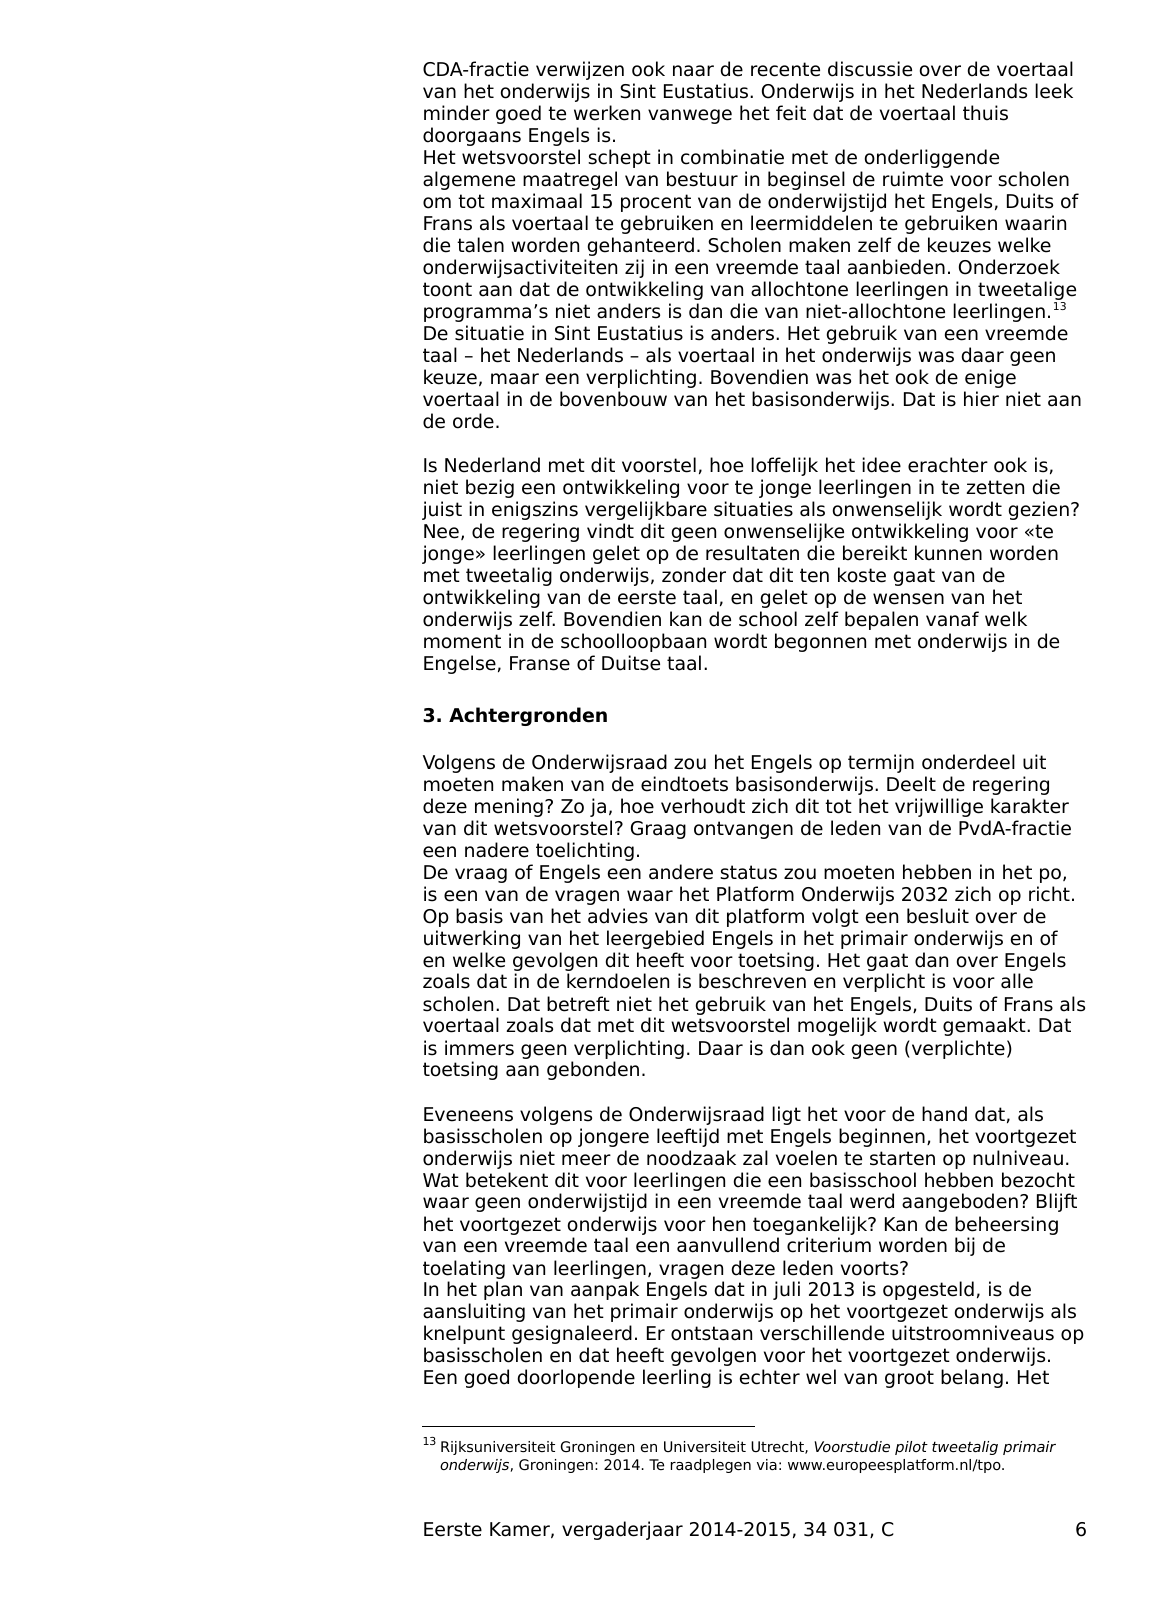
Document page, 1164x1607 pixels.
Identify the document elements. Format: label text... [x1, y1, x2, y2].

text Rijksuniversiteit Groningen en Universiteit Utrecht, Voorstudie pilot tweetalig primair onderwijs, Groningen: 2014. Te raadplegen via: www.europeesplatform.nl/tpo. [422, 1435, 1087, 1474]
text Nee, de regering vindt dit geen onwenselijke ontwikkeling voor «te jonge» leerlingen gelet op de resultaten die bereikt kunnen worden met tweetalig onderwijs, zonder dat dit ten koste gaat van de ontwikkeling van de eerste taal, en gelet op de wensen van het onderwijs zelf. Bovendien kan de school zelf bepalen vanaf welk moment in de schoolloopbaan wordt begonnen met onderwijs in de Engelse, Franse of Duitse taal. [422, 521, 1087, 675]
text De vraag of Engels een andere status zou moeten hebben in het po, is een van de vragen waar het Platform Onderwijs 2032 zich op richt. Op basis van het advies van dit platform volgt een besluit over de uitwerking van het leergebied Engels in het primair onderwijs en of en welke gevolgen dit heeft voor toetsing. Het gaat dan over Engels zoals dat in de kerndoelen is beschreven en verplicht is voor alle scholen. Dat betreft niet het gebruik van het Engels, Duits of Frans als voertaal zoals dat met dit wetsvoorstel mogelijk wordt gemaakt. Dat is immers geen verplichting. Daar is dan ook geen (verplichte) toetsing aan gebonden. [422, 862, 1087, 1081]
text Volgens de Onderwijsraad zou het Engels op termijn onderdeel uit moeten maken van de eindtoets basisonderwijs. Deelt de regering deze mening? Zo ja, hoe verhoudt zich dit tot het vrijwillige karakter van dit wetsvoorstel? Graag ontvangen de leden van de PvdA-fractie een nadere toelichting. [422, 752, 1087, 862]
text In het plan van aanpak Engels dat in juli 2013 is opgesteld, is de aansluiting van het primair onderwijs op het voortgezet onderwijs als knelpunt gesignaleerd. Er ontstaan verschillende uitstroomniveaus op basisscholen en dat heeft gevolgen voor het voortgezet onderwijs. Een goed doorlopende leerling is echter wel van groot belang. Het [422, 1279, 1087, 1389]
text Het wetsvoorstel schept in combinatie met de onderliggende algemene maatregel van bestuur in beginsel de ruimte voor scholen om tot maximaal 15 procent van de onderwijstijd het Engels, Duits of Frans als voertaal te gebruiken en leermiddelen te gebruiken waarin die talen worden gehanteerd. Scholen maken zelf de keuzes welke onderwijsactiviteiten zij in een vreemde taal aanbieden. Onderzoek toont aan dat de ontwikkeling van allochtone leerlingen in tweetalige programma’s niet anders is dan die van niet-allochtone leerlingen. De situatie in Sint Eustatius is anders. Het gebruik van een vreemde taal – het Nederlands – als voertaal in het onderwijs was daar geen keuze, maar een verplichting. Bovendien was het ook de enige voertaal in de bovenbouw van het basisonderwijs. Dat is hier niet aan de orde. [422, 147, 1087, 433]
subtitle 3. Achtergronden [422, 705, 1087, 727]
text Is Nederland met dit voorstel, hoe loffelijk het idee erachter ook is, niet bezig een ontwikkeling voor te jonge leerlingen in te zetten die juist in enigszins vergelijkbare situaties als onwenselijk wordt gezien? [422, 455, 1087, 521]
text CDA-fractie verwijzen ook naar de recente discussie over de voertaal van het onderwijs in Sint Eustatius. Onderwijs in het Nederlands leek minder goed te werken vanwege het feit dat de voertaal thuis doorgaans Engels is. [422, 59, 1087, 147]
text Eveneens volgens de Onderwijsraad ligt het voor de hand dat, als basisscholen op jongere leeftijd met Engels beginnen, het voortgezet onderwijs niet meer de noodzaak zal voelen te starten op nulniveau. Wat betekent dit voor leerlingen die een basisschool hebben bezocht waar geen onderwijstijd in een vreemde taal werd aangeboden? Blijft het voortgezet onderwijs voor hen toegankelijk? Kan de beheersing van een vreemde taal een aanvullend criterium worden bij de toelating van leerlingen, vragen deze leden voorts? [422, 1103, 1087, 1279]
